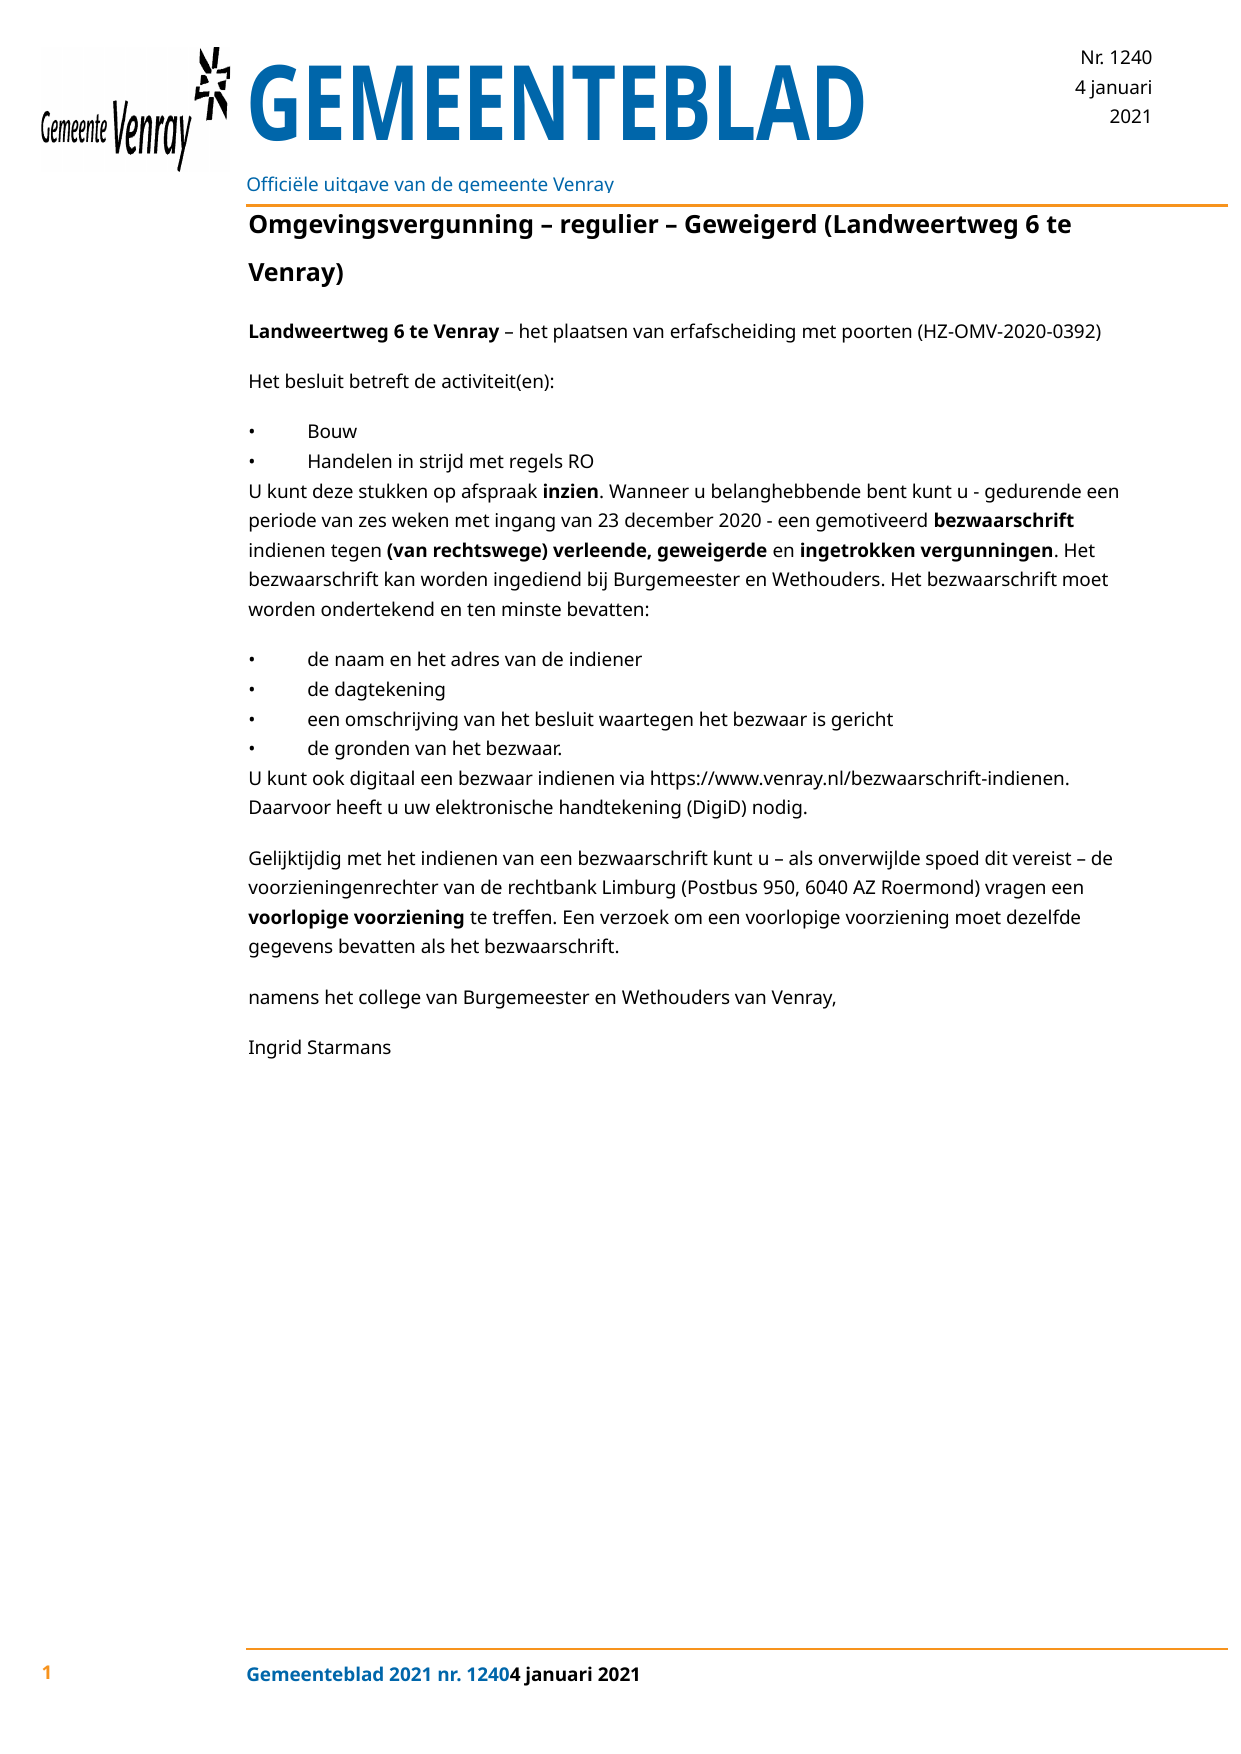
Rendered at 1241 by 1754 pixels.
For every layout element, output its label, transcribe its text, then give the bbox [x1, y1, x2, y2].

list de naam en het adres van de indiener [248, 647, 1152, 672]
list de dagtekening [248, 676, 1152, 702]
text U kunt ook digitaal een bezwaar indienen via https://www.venray.nl/bezwaarschrift-indienen. Daarvoor heeft u uw elektronische handtekening (DigiD) nodig. [248, 765, 1152, 820]
list de gronden van het bezwaar. [248, 735, 1152, 761]
text U kunt deze stukken op afspraak inzien. Wanneer u belanghebbende bent kunt u - gedurende een periode van zes weken met ingang van 23 december 2020 - een gemotiveerd bezwaarschrift indienen tegen (van rechtswege) verleende, geweigerde en ingetrokken vergunningen. Het bezwaarschrift kan worden ingediend bij Burgemeester en Wethouders. Het bezwaarschrift moet worden ondertekend en ten minste bevatten: [248, 478, 1152, 622]
text Landweertweg 6 te Venray – het plaatsen van erfafscheiding met poorten (HZ-OMV-2020-0392) [248, 318, 1152, 344]
list Handelen in strijd met regels RO [248, 448, 1152, 474]
text Het besluit betreft de activiteit(en): [248, 368, 1152, 394]
list een omschrijving van het besluit waartegen het bezwaar is gericht [248, 706, 1152, 732]
text Ingrid Starmans [248, 1034, 1152, 1060]
list Bouw [248, 419, 1152, 444]
text namens het college van Burgemeester en Wethouders van Venray, [248, 984, 1152, 1010]
text Omgevingsvergunning – regulier – Geweigerd (Landweertweg 6 te Venray) [248, 207, 1152, 288]
picture [41, 47, 231, 172]
text Gelijktijdig met het indienen van een bezwaarschrift kunt u – als onverwijlde spoed dit vereist – de voorzieningenrechter van de rechtbank Limburg (Postbus 950, 6040 AZ Roermond) vragen een voorlopige voorziening te treffen. Een verzoek om een voorlopige voorziening moet dezelfde gegevens bevatten als het bezwaarschrift. [248, 845, 1152, 959]
